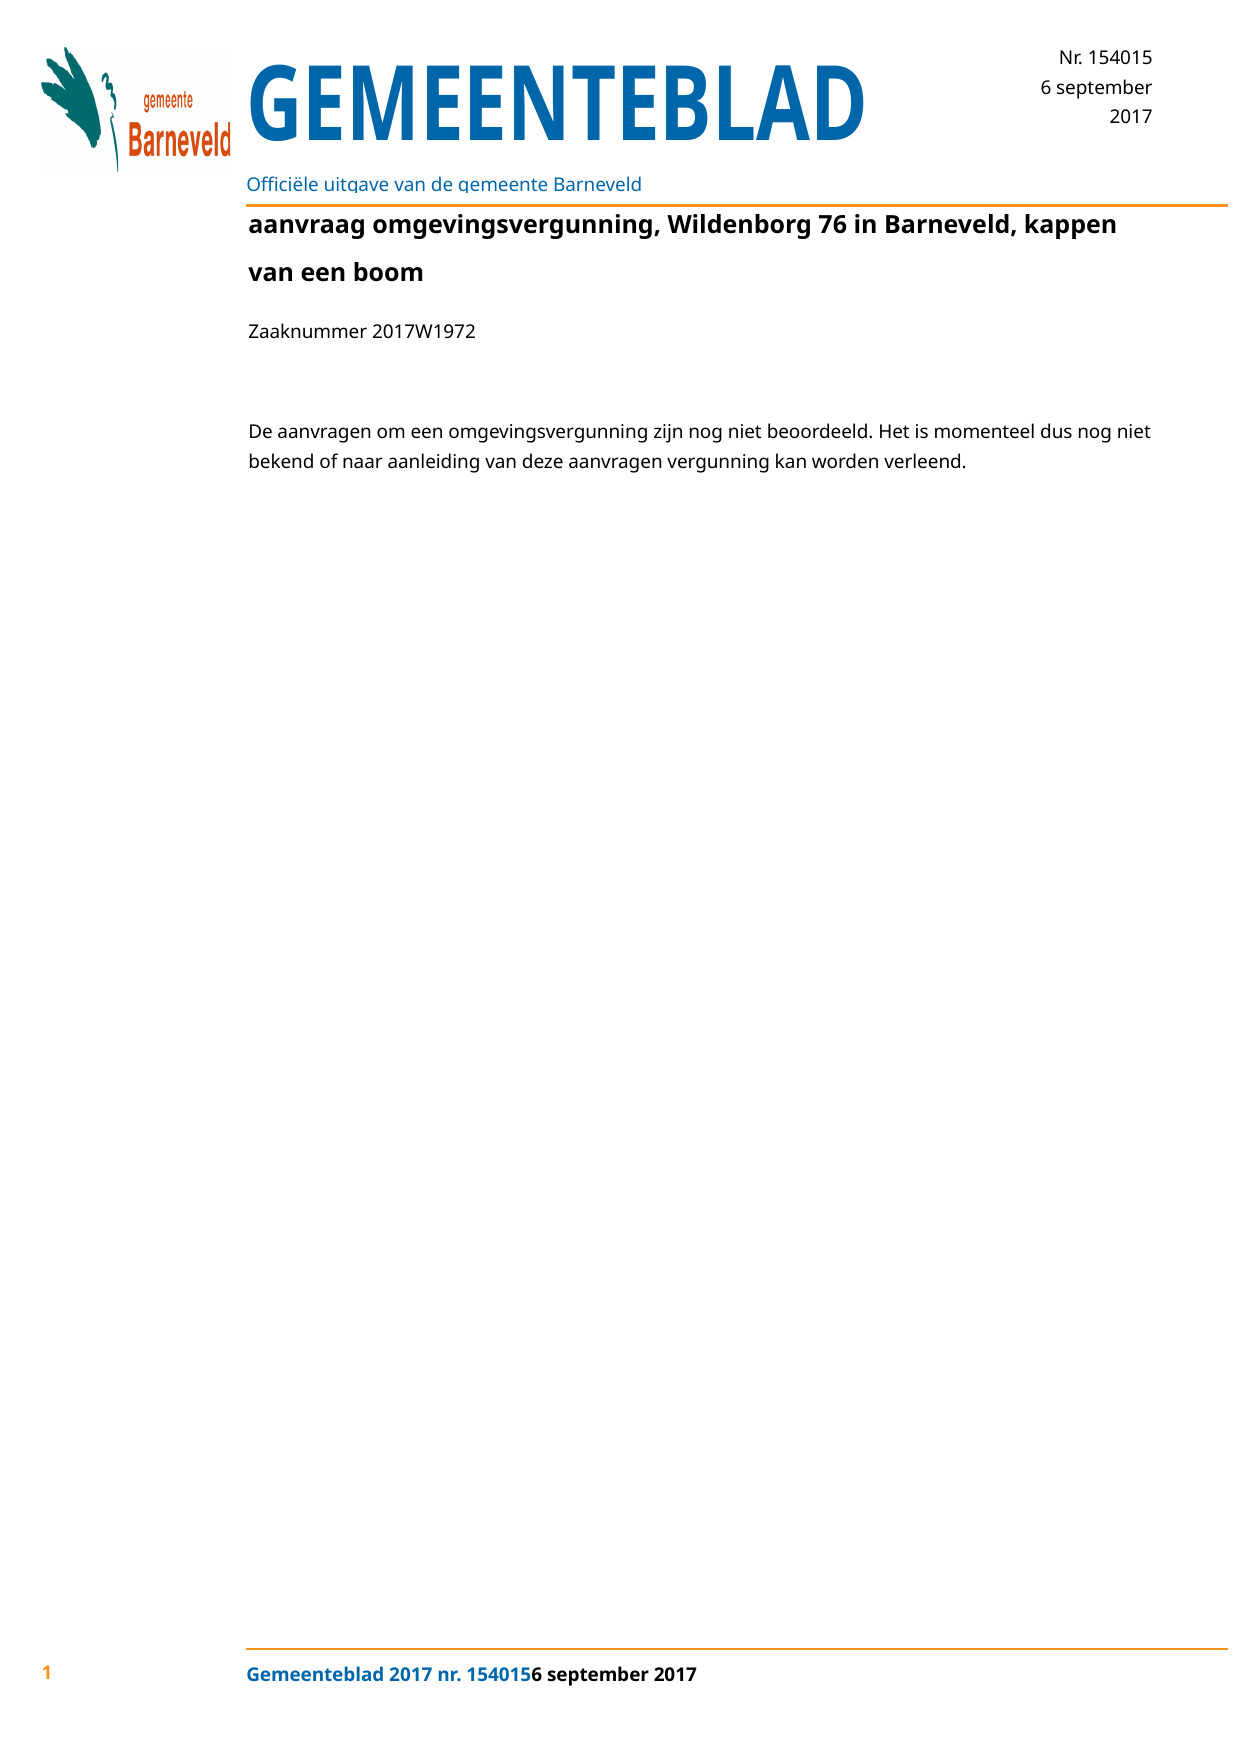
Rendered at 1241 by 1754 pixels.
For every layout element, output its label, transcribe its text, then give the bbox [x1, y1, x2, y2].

text De aanvragen om een omgevingsvergunning zijn nog niet beoordeeld. Het is momenteel dus nog niet bekend of naar aanleiding van deze aanvragen vergunning kan worden verleend. [248, 419, 1152, 474]
picture [41, 47, 231, 172]
text aanvraag omgevingsvergunning, Wildenborg 76 in Barneveld, kappen van een boom [248, 207, 1152, 288]
text Zaaknummer 2017W1972 [248, 318, 1152, 344]
